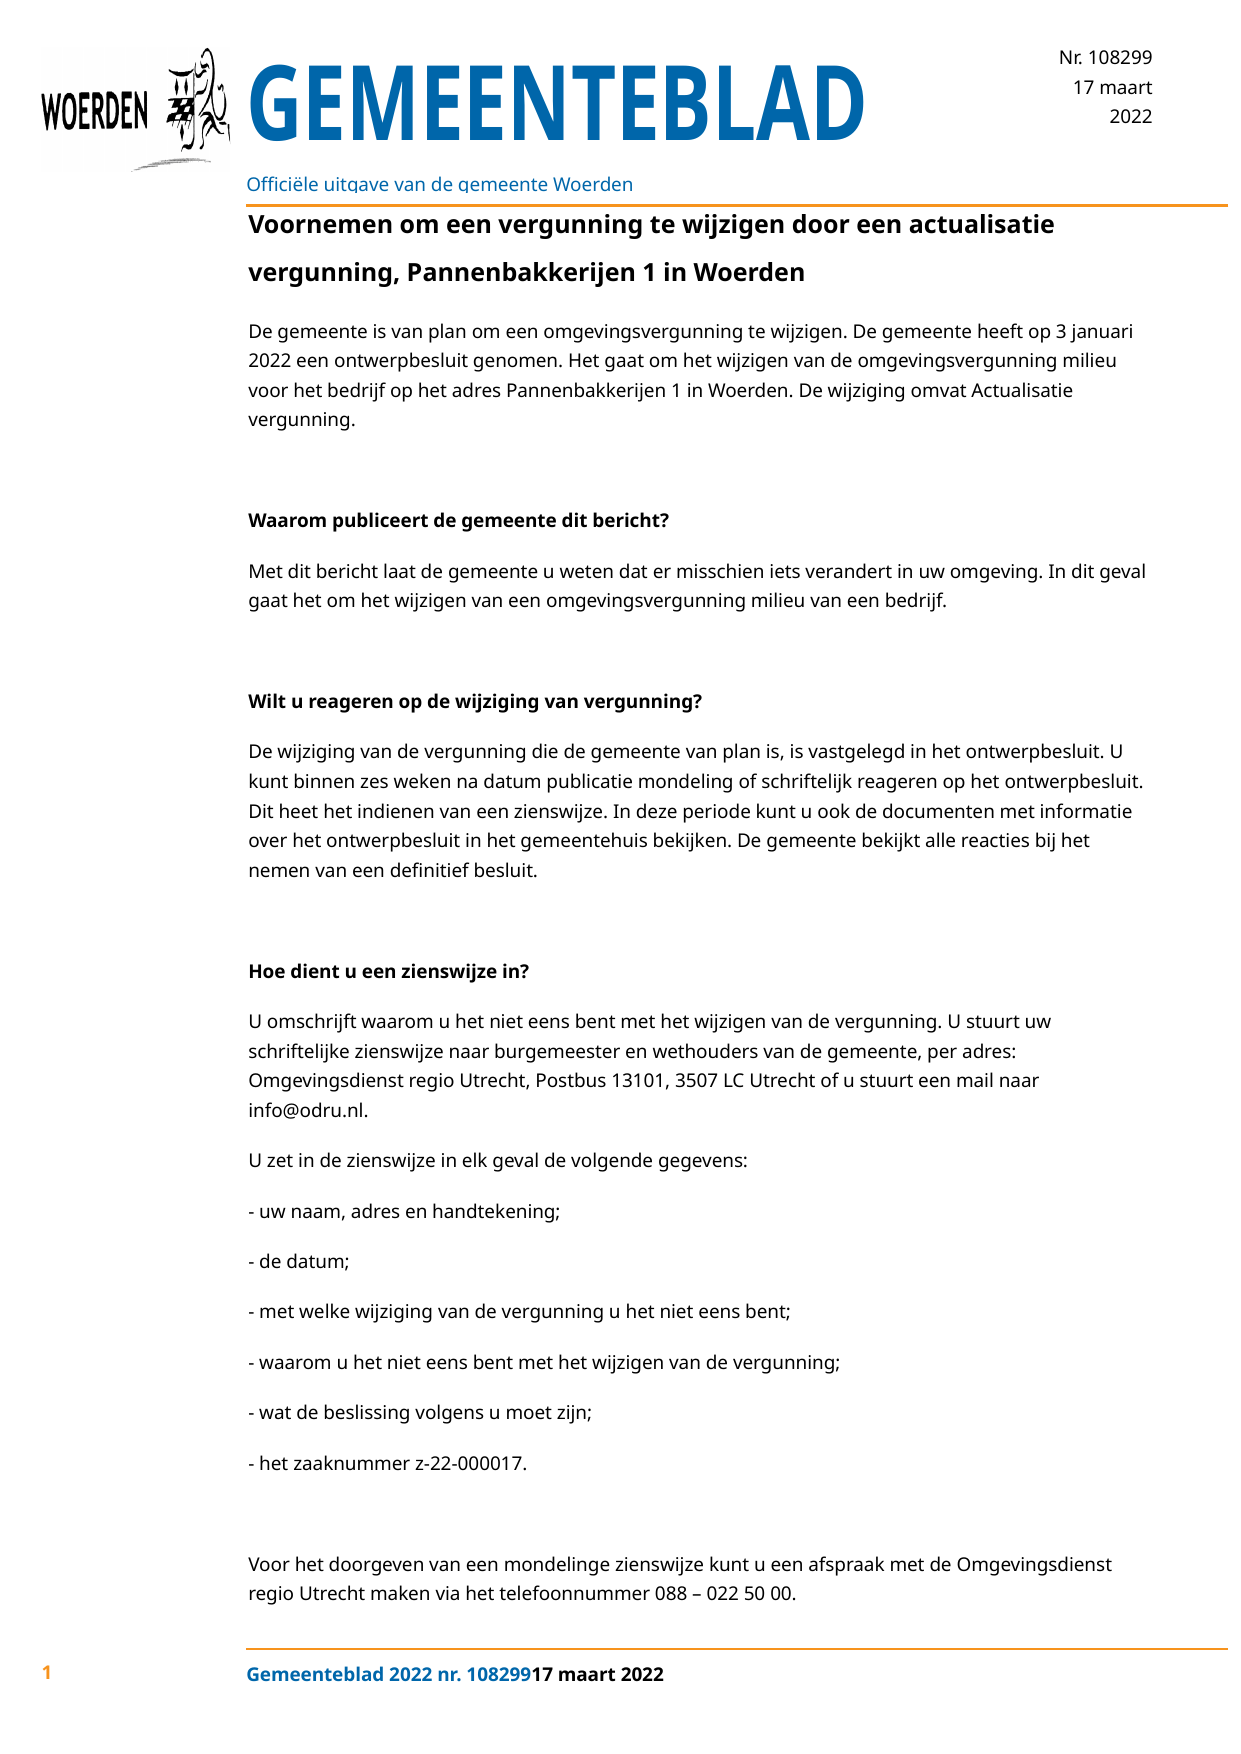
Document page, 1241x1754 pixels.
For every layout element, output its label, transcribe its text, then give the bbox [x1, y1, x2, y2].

text - met welke wijziging van de vergunning u het niet eens bent; [248, 1299, 1152, 1324]
text U omschrijft waarom u het niet eens bent met het wijzigen van de vergunning. U stuurt uw schriftelijke zienswijze naar burgemeester en wethouders van de gemeente, per adres: Omgevingsdienst regio Utrecht, Postbus 13101, 3507 LC Utrecht of u stuurt een mail naar info@odru.nl. [248, 1008, 1152, 1123]
text U zet in de zienswijze in elk geval de volgende gegevens: [248, 1147, 1152, 1173]
text Voor het doorgeven van een mondelinge zienswijze kunt u een afspraak met de Omgevingsdienst regio Utrecht maken via het telefoonnummer 088 – 022 50 00. [248, 1551, 1152, 1606]
text Wilt u reageren op de wijziging van vergunning? [248, 688, 1152, 714]
text - waarom u het niet eens bent met het wijzigen van de vergunning; [248, 1349, 1152, 1375]
text Waarom publiceert de gemeente dit bericht? [248, 507, 1152, 533]
text Met dit bericht laat de gemeente u weten dat er misschien iets verandert in uw omgeving. In dit geval gaat het om het wijzigen van een omgevingsvergunning milieu van een bedrijf. [248, 558, 1152, 613]
text - wat de beslissing volgens u moet zijn; [248, 1399, 1152, 1425]
text Voornemen om een vergunning te wijzigen door een actualisatie vergunning, Pannenbakkerijen 1 in Woerden [248, 207, 1152, 288]
text - uw naam, adres en handtekening; [248, 1198, 1152, 1224]
picture [41, 47, 231, 172]
text - de datum; [248, 1248, 1152, 1274]
text - het zaaknummer z-22-000017. [248, 1450, 1152, 1476]
text De wijziging van de vergunning die de gemeente van plan is, is vastgelegd in het ontwerpbesluit. U kunt binnen zes weken na datum publicatie mondeling of schriftelijk reageren op het ontwerpbesluit. Dit heet het indienen van een zienswijze. In deze periode kunt u ook de documenten met informatie over het ontwerpbesluit in het gemeentehuis bekijken. De gemeente bekijkt alle reacties bij het nemen van een definitief besluit. [248, 739, 1152, 883]
text De gemeente is van plan om een omgevingsvergunning te wijzigen. De gemeente heeft op 3 januari 2022 een ontwerpbesluit genomen. Het gaat om het wijzigen van de omgevingsvergunning milieu voor het bedrijf op het adres Pannenbakkerijen 1 in Woerden. De wijziging omvat Actualisatie vergunning. [248, 318, 1152, 432]
text Hoe dient u een zienswijze in? [248, 958, 1152, 984]
